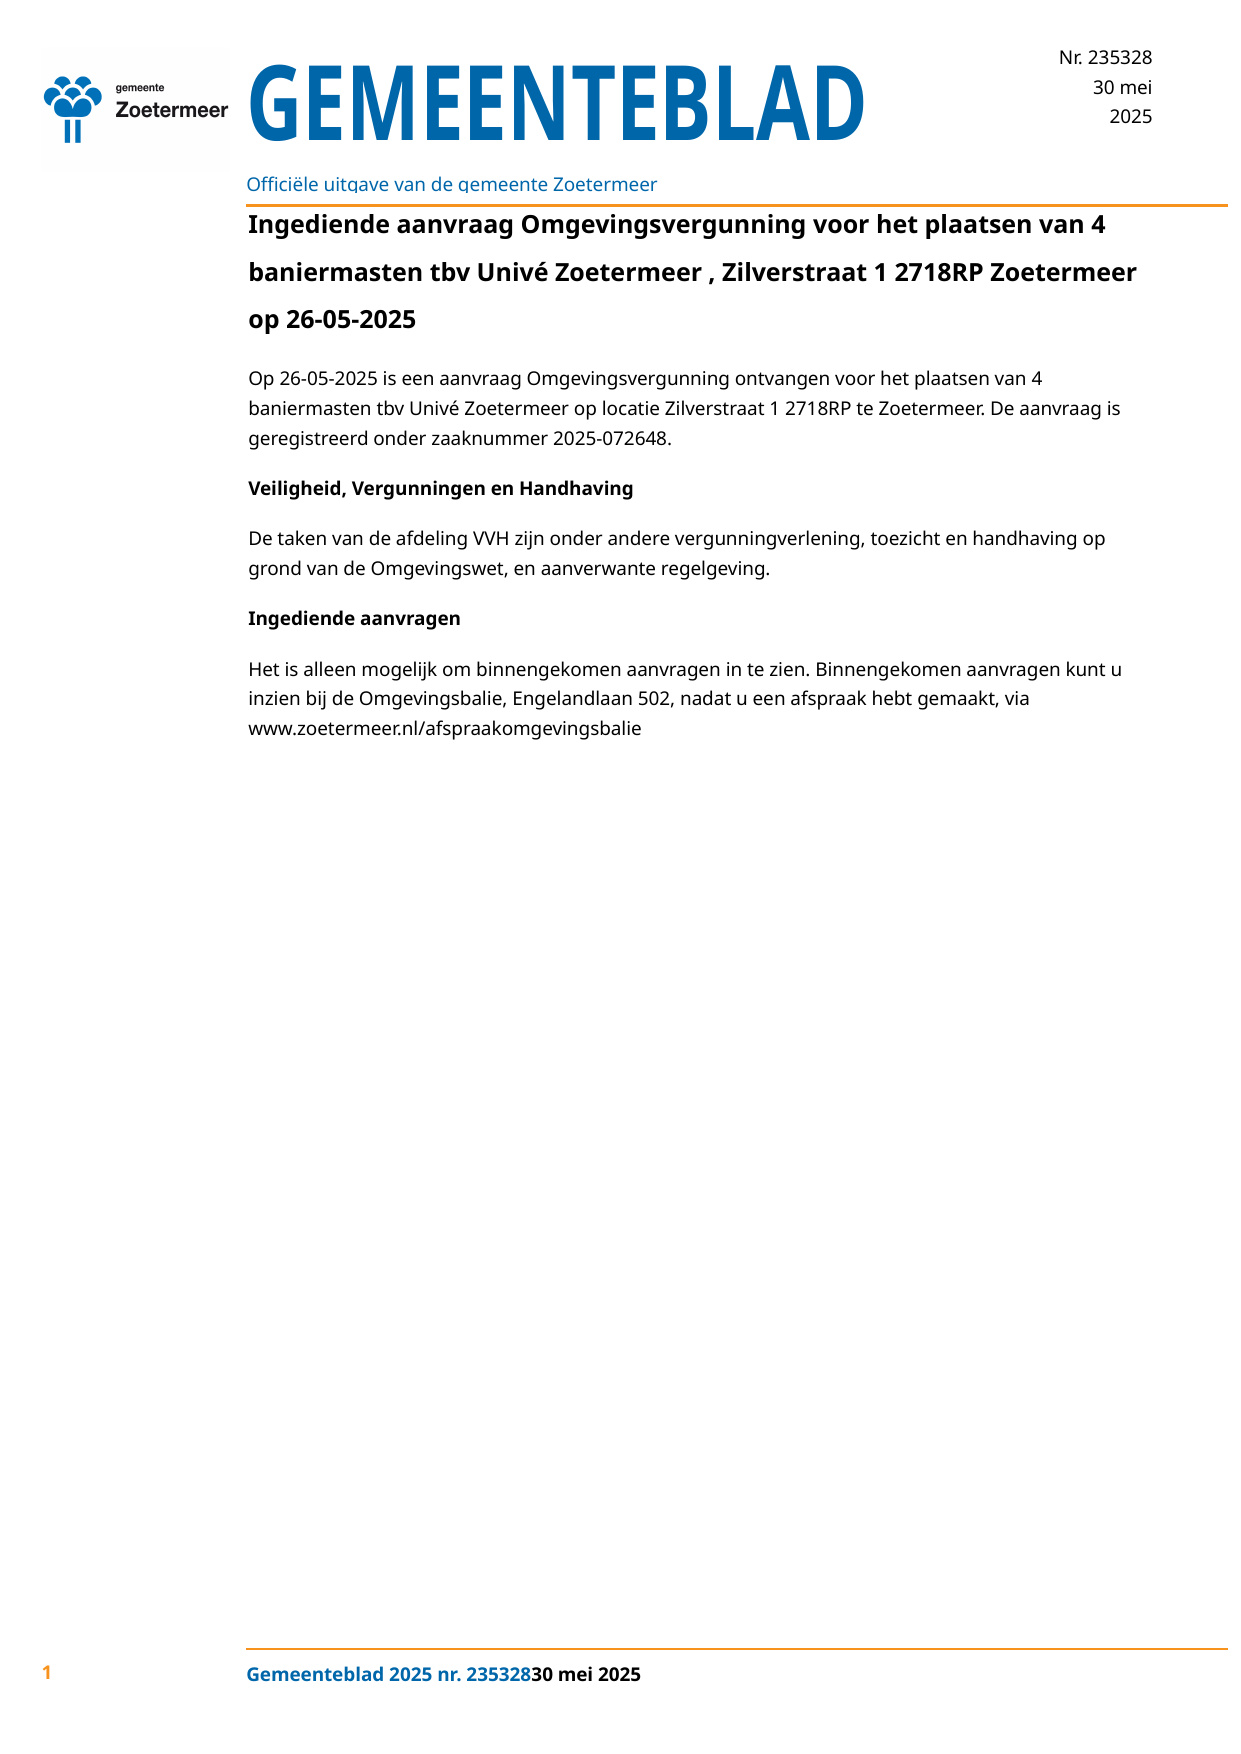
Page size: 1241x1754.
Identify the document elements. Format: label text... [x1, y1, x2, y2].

text Ingediende aanvragen [248, 606, 1152, 631]
text Op 26-05-2025 is een aanvraag Omgevingsvergunning ontvangen voor het plaatsen van 4 baniermasten tbv Univé Zoetermeer op locatie Zilverstraat 1 2718RP te Zoetermeer. De aanvraag is geregistreerd onder zaaknummer 2025-072648. [248, 366, 1152, 450]
picture [41, 47, 231, 172]
text Het is alleen mogelijk om binnengekomen aanvragen in te zien. Binnengekomen aanvragen kunt u inzien bij de Omgevingsbalie, Engelandlaan 502, nadat u een afspraak hebt gemaakt, via www.zoetermeer.nl/afspraakomgevingsbalie [248, 656, 1152, 741]
text Veiligheid, Vergunningen en Handhaving [248, 475, 1152, 501]
text De taken van de afdeling VVH zijn onder andere vergunningverlening, toezicht en handhaving op grond van de Omgevingswet, en aanverwante regelgeving. [248, 526, 1152, 581]
text Ingediende aanvraag Omgevingsvergunning voor het plaatsen van 4 baniermasten tbv Univé Zoetermeer , Zilverstraat 1 2718RP Zoetermeer op 26-05-2025 [248, 207, 1152, 336]
